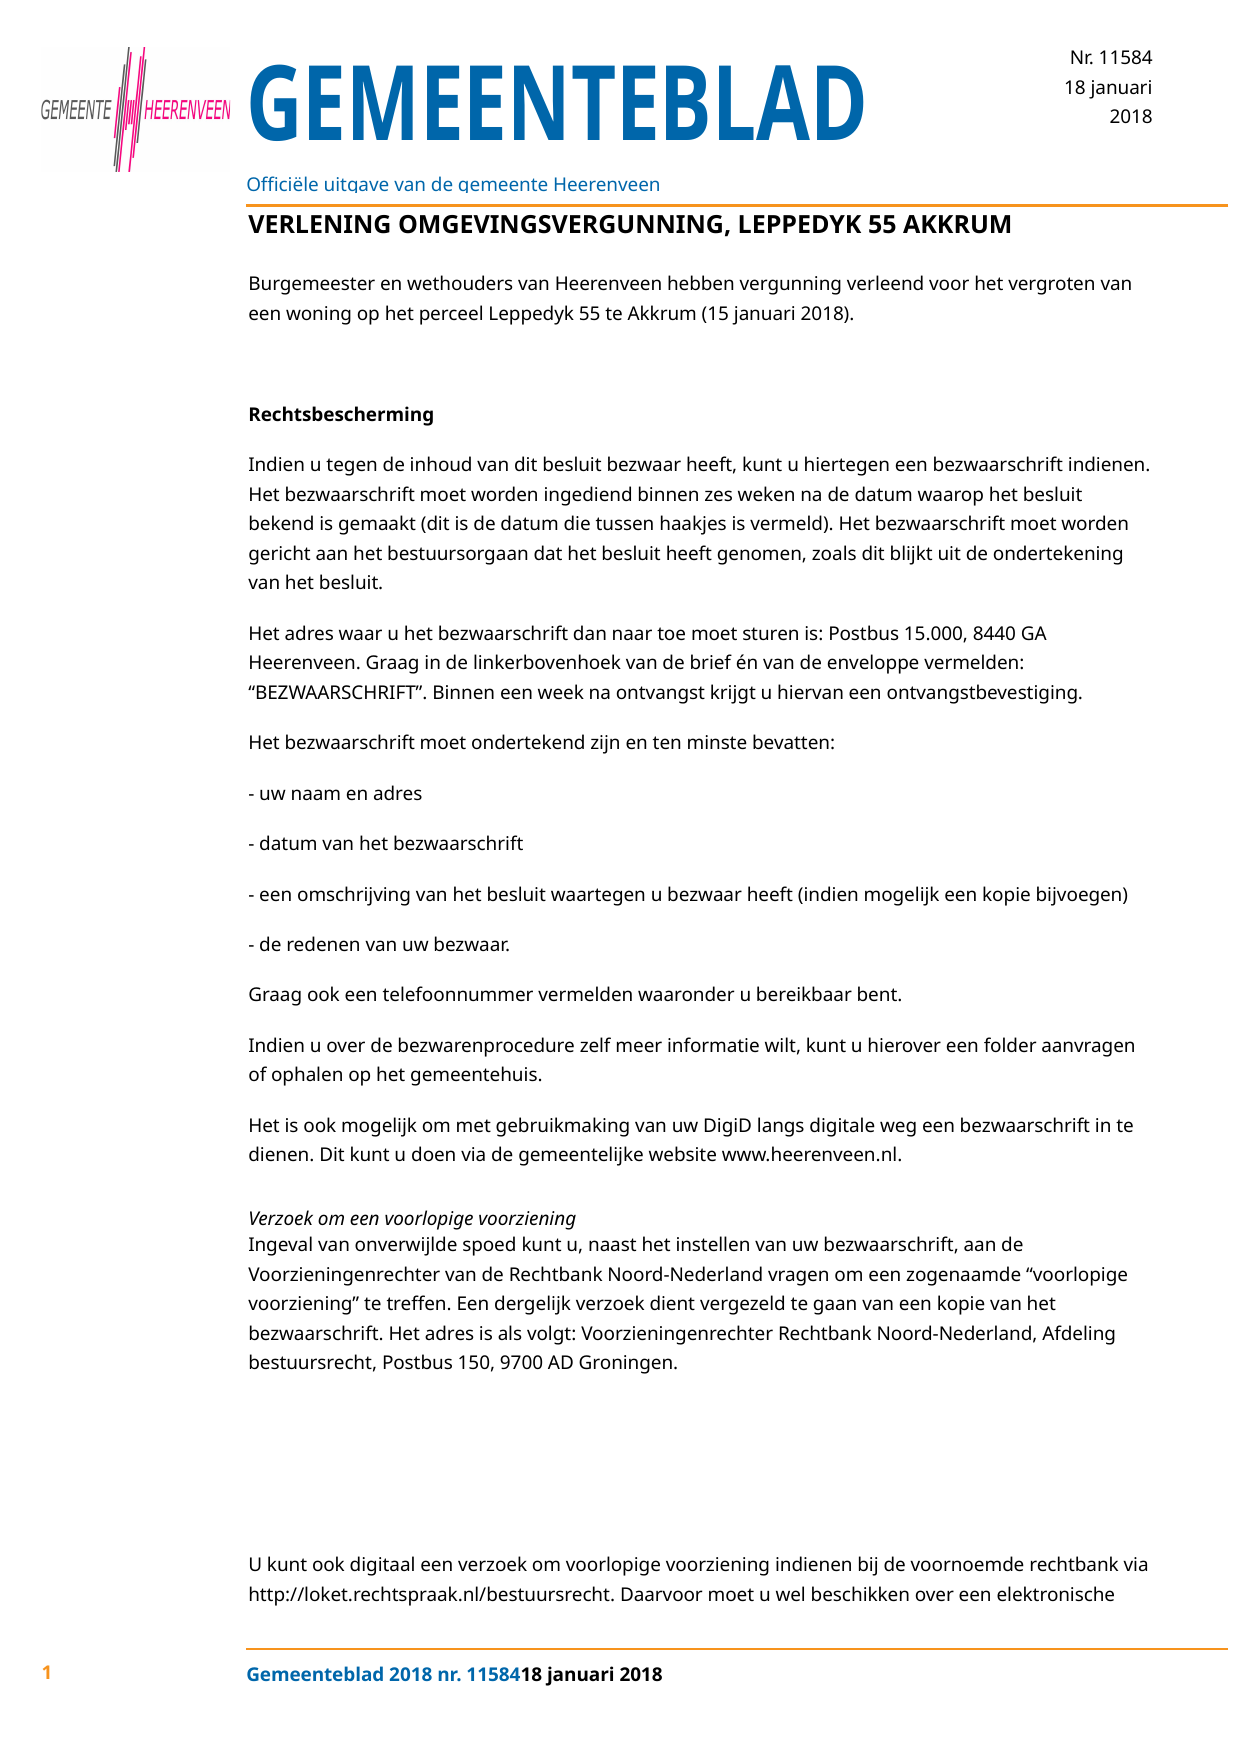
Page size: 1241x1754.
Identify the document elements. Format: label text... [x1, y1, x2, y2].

text VERLENING OMGEVINGSVERGUNNING, LEPPEDYK 55 AKKRUM [248, 207, 1152, 241]
text Burgemeester en wethouders van Heerenveen hebben vergunning verleend voor het vergroten van een woning op het perceel Leppedyk 55 te Akkrum (15 januari 2018). [248, 270, 1152, 326]
text Indien u over de bezwarenprocedure zelf meer informatie wilt, kunt u hierover een folder aanvragen of ophalen op het gemeentehuis. [248, 1032, 1152, 1087]
text - de redenen van uw bezwaar. [248, 931, 1152, 957]
text Rechtsbescherming [248, 401, 1152, 426]
text Het is ook mogelijk om met gebruikmaking van uw DigiD langs digitale weg een bezwaarschrift in te dienen. Dit kunt u doen via de gemeentelijke website www.heerenveen.nl. [248, 1112, 1152, 1167]
text Ingeval van onverwijlde spoed kunt u, naast het instellen van uw bezwaarschrift, aan de Voorzieningenrechter van de Rechtbank Noord-Nederland vragen om een zogenaamde “voorlopige voorziening” te treffen. Een dergelijk verzoek dient vergezeld te gaan van een kopie van het bezwaarschrift. Het adres is als volgt: Voorzieningenrechter Rechtbank Noord-Nederland, Afdeling bestuursrecht, Postbus 150, 9700 AD Groningen. [248, 1231, 1152, 1375]
text Indien u tegen de inhoud van dit besluit bezwaar heeft, kunt u hiertegen een bezwaarschrift indienen. Het bezwaarschrift moet worden ingediend binnen zes weken na de datum waarop het besluit bekend is gemaakt (dit is de datum die tussen haakjes is vermeld). Het bezwaarschrift moet worden gericht aan het bestuursorgaan dat het besluit heeft genomen, zoals dit blijkt uit de ondertekening van het besluit. [248, 451, 1152, 595]
text U kunt ook digitaal een verzoek om voorlopige voorziening indienen bij de voornoemde rechtbank via http://loket.rechtspraak.nl/bestuursrecht. Daarvoor moet u wel beschikken over een elektronische [248, 1551, 1152, 1607]
text - datum van het bezwaarschrift [248, 830, 1152, 856]
text Het adres waar u het bezwaarschrift dan naar toe moet sturen is: Postbus 15.000, 8440 GA Heerenveen. Graag in de linkerbovenhoek van de brief én van de enveloppe vermelden: “BEZWAARSCHRIFT”. Binnen een week na ontvangst krijgt u hiervan een ontvangstbevestiging. [248, 620, 1152, 705]
text - een omschrijving van het besluit waartegen u bezwaar heeft (indien mogelijk een kopie bijvoegen) [248, 881, 1152, 906]
text Het bezwaarschrift moet ondertekend zijn en ten minste bevatten: [248, 729, 1152, 755]
text Verzoek om een voorlopige voorziening [248, 1206, 1152, 1231]
text Graag ook een telefoonnummer vermelden waaronder u bereikbaar bent. [248, 982, 1152, 1007]
picture [41, 47, 231, 172]
text - uw naam en adres [248, 780, 1152, 806]
